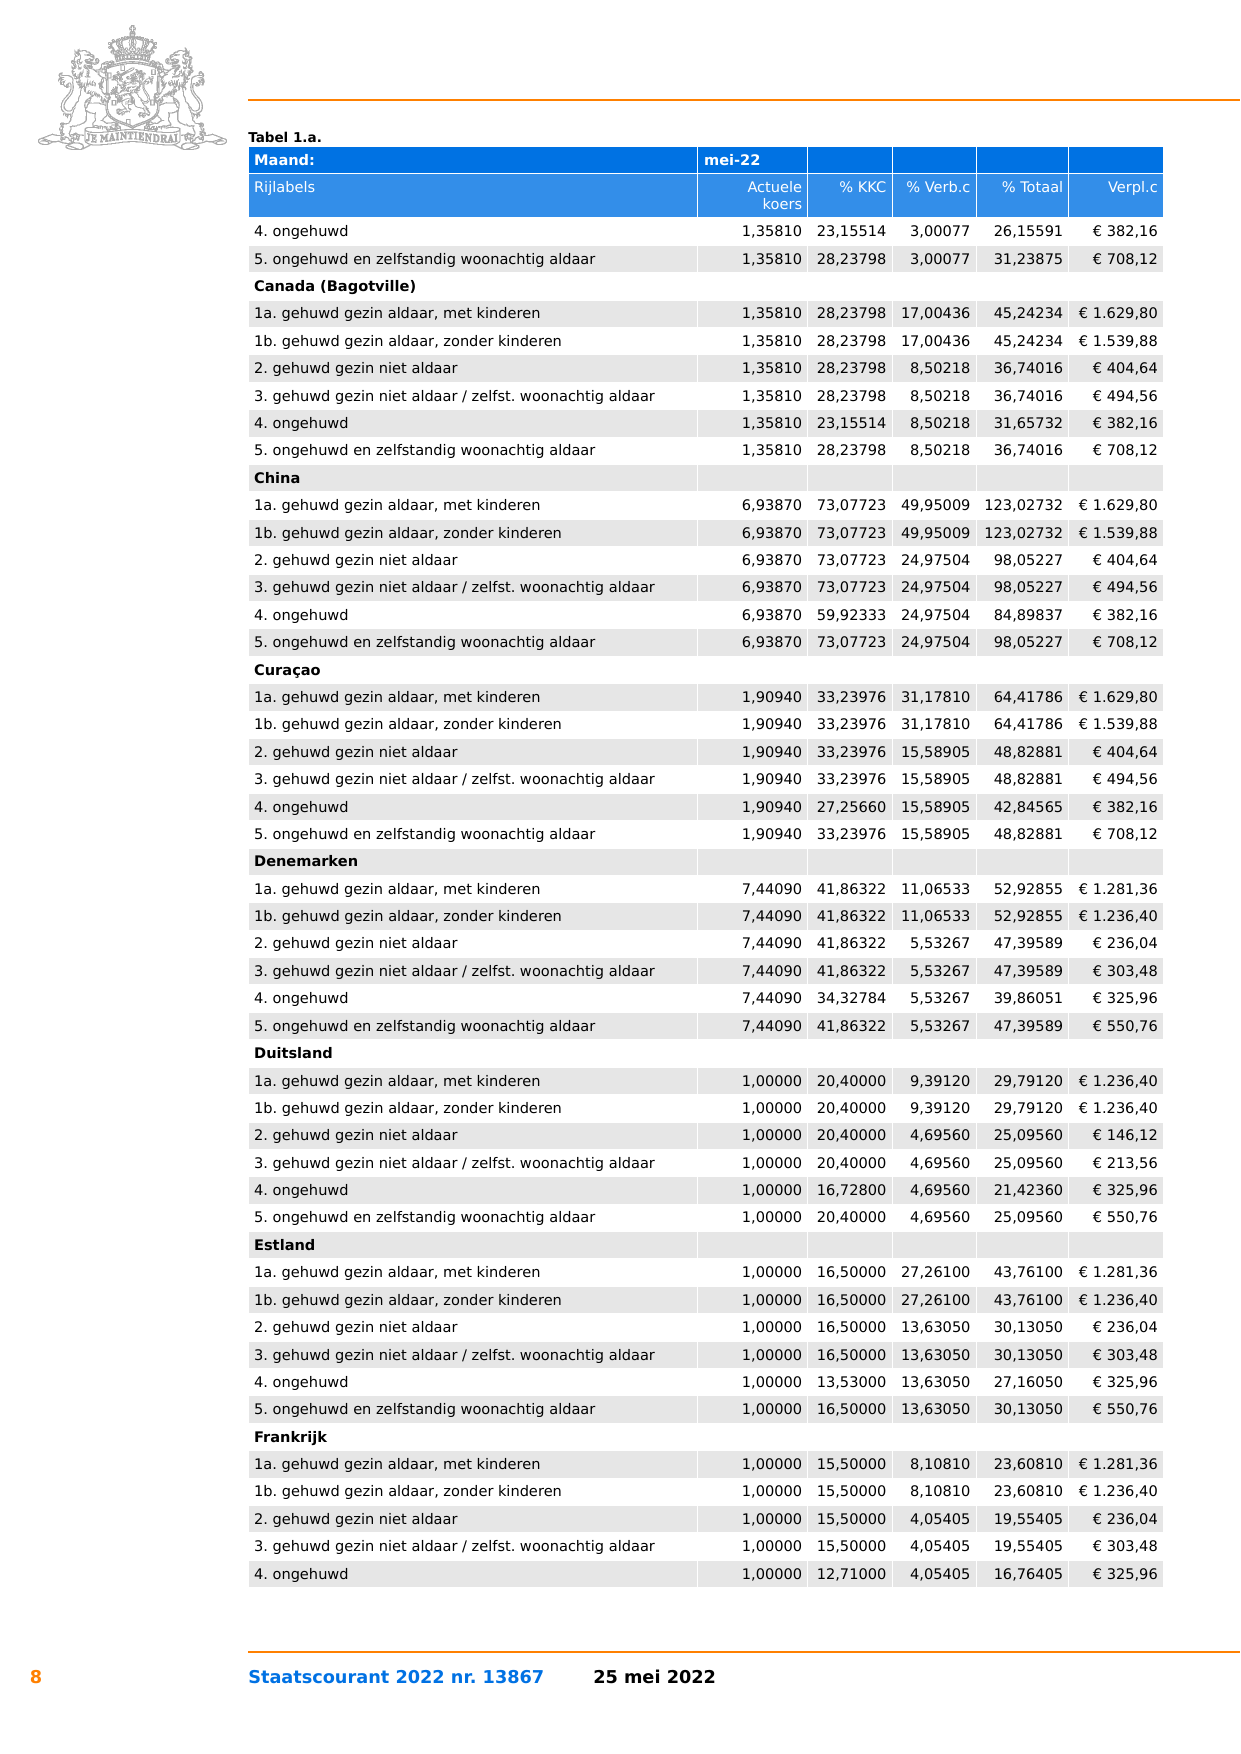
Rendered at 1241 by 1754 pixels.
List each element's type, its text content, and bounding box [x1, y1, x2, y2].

table_cell 33,23976 [808, 739, 892, 765]
table_cell 48,82881 [977, 766, 1068, 793]
table_cell [893, 147, 976, 173]
table_cell 6,93870 [698, 493, 807, 519]
table_cell 1,90940 [698, 684, 807, 711]
table_cell 33,23976 [808, 684, 892, 711]
table_cell 7,44090 [698, 876, 807, 902]
table_cell 16,50000 [808, 1260, 892, 1286]
table_cell 3. gehuwd gezin niet aldaar / zelfst. woonachtig aldaar [249, 958, 697, 984]
table_cell Rijlabels [249, 174, 697, 217]
table_cell 15,58905 [893, 766, 976, 793]
table_cell 36,74016 [977, 355, 1068, 382]
table_cell 5. ongehuwd en zelfstandig woonachtig aldaar [249, 1013, 697, 1039]
table_cell 1,00000 [698, 1068, 807, 1094]
table_cell 25,09560 [977, 1123, 1068, 1149]
table_cell 5. ongehuwd en zelfstandig woonachtig aldaar [249, 629, 697, 656]
table_cell 24,97504 [893, 602, 976, 628]
table_cell 41,86322 [808, 931, 892, 957]
table_cell 4,69560 [893, 1177, 976, 1204]
table_cell 15,58905 [893, 794, 976, 820]
table_cell 34,32784 [808, 986, 892, 1012]
table_cell 8,50218 [893, 383, 976, 409]
picture [38, 25, 227, 150]
table_cell 8,50218 [893, 410, 976, 437]
table_cell € 382,16 [1069, 602, 1163, 628]
table_cell 47,39589 [977, 958, 1068, 984]
table_cell € 1.236,40 [1069, 903, 1163, 930]
table_cell 13,63050 [893, 1396, 976, 1423]
table_cell 1,35810 [698, 328, 807, 354]
table_cell 2. gehuwd gezin niet aldaar [249, 1123, 697, 1149]
table_cell 15,50000 [808, 1506, 892, 1532]
table_cell [893, 273, 976, 299]
table_cell 73,07723 [808, 629, 892, 656]
table_cell [977, 1232, 1068, 1258]
table_cell Duitsland [249, 1040, 697, 1067]
table_cell € 1.281,36 [1069, 1260, 1163, 1286]
table_cell [977, 1040, 1068, 1067]
table_cell [1069, 1040, 1163, 1067]
table_cell € 1.539,88 [1069, 520, 1163, 546]
table_cell 64,41786 [977, 712, 1068, 738]
table_cell 4,05405 [893, 1506, 976, 1532]
table_cell 73,07723 [808, 493, 892, 519]
table_cell 4. ongehuwd [249, 794, 697, 820]
table_cell 31,23875 [977, 246, 1068, 272]
table_cell China [249, 465, 697, 491]
table_cell 27,25660 [808, 794, 892, 820]
table_cell 1,35810 [698, 355, 807, 382]
table_cell 31,17810 [893, 684, 976, 711]
table_cell € 404,64 [1069, 739, 1163, 765]
table_cell 23,60810 [977, 1451, 1068, 1478]
table_cell 23,15514 [808, 410, 892, 437]
table_cell 1b. gehuwd gezin aldaar, zonder kinderen [249, 328, 697, 354]
table_cell € 708,12 [1069, 821, 1163, 847]
table_cell [1069, 147, 1163, 173]
table_cell 25,09560 [977, 1150, 1068, 1176]
table_cell 1,90940 [698, 712, 807, 738]
table_cell € 146,12 [1069, 1123, 1163, 1149]
table_cell 9,39120 [893, 1095, 976, 1121]
table_cell 16,72800 [808, 1177, 892, 1204]
table_cell [977, 657, 1068, 683]
table_cell 7,44090 [698, 1013, 807, 1039]
table_header Tabel 1.a. [248, 130, 1163, 146]
table_cell € 1.539,88 [1069, 328, 1163, 354]
table_cell 1,00000 [698, 1369, 807, 1395]
table_cell € 325,96 [1069, 1177, 1163, 1204]
table_cell 41,86322 [808, 958, 892, 984]
table_cell 5. ongehuwd en zelfstandig woonachtig aldaar [249, 246, 697, 272]
table_cell 20,40000 [808, 1205, 892, 1231]
table_cell 28,23798 [808, 355, 892, 382]
table_cell 33,23976 [808, 766, 892, 793]
table_cell € 708,12 [1069, 629, 1163, 656]
table_cell 28,23798 [808, 328, 892, 354]
table_cell 19,55405 [977, 1506, 1068, 1532]
table_cell € 1.236,40 [1069, 1095, 1163, 1121]
table_cell 45,24234 [977, 328, 1068, 354]
table_cell 27,16050 [977, 1369, 1068, 1395]
table_cell 12,71000 [808, 1561, 892, 1587]
table_cell 29,79120 [977, 1068, 1068, 1094]
table_cell 98,05227 [977, 629, 1068, 656]
table_cell 7,44090 [698, 931, 807, 957]
table_cell 48,82881 [977, 739, 1068, 765]
table_cell 43,76100 [977, 1287, 1068, 1313]
table_cell 64,41786 [977, 684, 1068, 711]
table_cell 41,86322 [808, 903, 892, 930]
table_cell € 708,12 [1069, 438, 1163, 464]
table_cell 47,39589 [977, 1013, 1068, 1039]
table_cell 8,10810 [893, 1451, 976, 1478]
table_cell 30,13050 [977, 1396, 1068, 1423]
table_cell [698, 273, 807, 299]
table_cell [893, 1424, 976, 1450]
table_cell 73,07723 [808, 520, 892, 546]
table_cell 1b. gehuwd gezin aldaar, zonder kinderen [249, 1479, 697, 1505]
table_cell 1,00000 [698, 1479, 807, 1505]
table_cell 73,07723 [808, 575, 892, 601]
table_cell 3. gehuwd gezin niet aldaar / zelfst. woonachtig aldaar [249, 766, 697, 793]
table_cell [893, 849, 976, 875]
table_cell 4. ongehuwd [249, 410, 697, 437]
table_cell 11,06533 [893, 876, 976, 902]
table_cell 84,89837 [977, 602, 1068, 628]
table_cell 1,00000 [698, 1561, 807, 1587]
table_cell 6,93870 [698, 520, 807, 546]
table_cell 2. gehuwd gezin niet aldaar [249, 1314, 697, 1341]
table_cell € 236,04 [1069, 1314, 1163, 1341]
table_cell [698, 1040, 807, 1067]
table_cell Estland [249, 1232, 697, 1258]
table_cell 5,53267 [893, 1013, 976, 1039]
table_cell 9,39120 [893, 1068, 976, 1094]
table_cell 3,00077 [893, 219, 976, 245]
table_cell 20,40000 [808, 1095, 892, 1121]
table_cell 4. ongehuwd [249, 1369, 697, 1395]
table_cell 4,05405 [893, 1561, 976, 1587]
table_cell Actuele koers [698, 174, 807, 217]
table_cell € 236,04 [1069, 931, 1163, 957]
table_cell 13,63050 [893, 1314, 976, 1341]
table_cell 1,35810 [698, 410, 807, 437]
table_cell 5. ongehuwd en zelfstandig woonachtig aldaar [249, 438, 697, 464]
table_cell € 1.236,40 [1069, 1068, 1163, 1094]
table_cell € 236,04 [1069, 1506, 1163, 1532]
table_cell € 382,16 [1069, 219, 1163, 245]
table_cell [808, 273, 892, 299]
table_cell € 494,56 [1069, 766, 1163, 793]
table_cell € 494,56 [1069, 383, 1163, 409]
table_cell 1,00000 [698, 1177, 807, 1204]
table_cell € 1.236,40 [1069, 1479, 1163, 1505]
table_cell 1,35810 [698, 246, 807, 272]
table_cell 23,60810 [977, 1479, 1068, 1505]
table_cell 20,40000 [808, 1068, 892, 1094]
table_cell 24,97504 [893, 575, 976, 601]
table_cell 4,05405 [893, 1534, 976, 1560]
table_cell [808, 657, 892, 683]
table_cell Verpl.c [1069, 174, 1163, 217]
table_cell 1a. gehuwd gezin aldaar, met kinderen [249, 684, 697, 711]
table_cell 1,90940 [698, 794, 807, 820]
table_cell [698, 1232, 807, 1258]
table_cell Curaçao [249, 657, 697, 683]
table_cell 49,95009 [893, 493, 976, 519]
table_cell 1a. gehuwd gezin aldaar, met kinderen [249, 1068, 697, 1094]
table_cell 28,23798 [808, 246, 892, 272]
table_cell 1,00000 [698, 1534, 807, 1560]
table_cell € 550,76 [1069, 1013, 1163, 1039]
table_cell € 325,96 [1069, 1561, 1163, 1587]
table_cell 4. ongehuwd [249, 602, 697, 628]
table_cell 123,02732 [977, 493, 1068, 519]
table_cell 13,63050 [893, 1342, 976, 1368]
table_cell 7,44090 [698, 986, 807, 1012]
table_cell € 303,48 [1069, 1342, 1163, 1368]
table_cell 24,97504 [893, 629, 976, 656]
table_cell [808, 465, 892, 491]
table_cell 48,82881 [977, 821, 1068, 847]
table_cell 1b. gehuwd gezin aldaar, zonder kinderen [249, 1095, 697, 1121]
table_cell 4. ongehuwd [249, 1177, 697, 1204]
table_cell 5,53267 [893, 958, 976, 984]
table_cell € 494,56 [1069, 575, 1163, 601]
table_cell 13,53000 [808, 1369, 892, 1395]
table_cell 30,13050 [977, 1342, 1068, 1368]
table_cell € 325,96 [1069, 1369, 1163, 1395]
table_cell 1b. gehuwd gezin aldaar, zonder kinderen [249, 520, 697, 546]
table_cell [808, 1040, 892, 1067]
table_cell 4,69560 [893, 1150, 976, 1176]
table_cell [893, 1040, 976, 1067]
table_cell 5. ongehuwd en zelfstandig woonachtig aldaar [249, 1396, 697, 1423]
table_cell 17,00436 [893, 328, 976, 354]
table_cell [698, 1424, 807, 1450]
table_cell 3,00077 [893, 246, 976, 272]
table_cell [1069, 1232, 1163, 1258]
table_cell 4,69560 [893, 1123, 976, 1149]
table_cell [893, 465, 976, 491]
table_cell 4. ongehuwd [249, 986, 697, 1012]
table_cell 8,50218 [893, 355, 976, 382]
table_cell 15,50000 [808, 1534, 892, 1560]
table_cell 1,35810 [698, 219, 807, 245]
table_cell 26,15591 [977, 219, 1068, 245]
table_cell 1,00000 [698, 1451, 807, 1478]
table_cell 31,17810 [893, 712, 976, 738]
table_cell 5,53267 [893, 931, 976, 957]
table_cell 3. gehuwd gezin niet aldaar / zelfst. woonachtig aldaar [249, 1534, 697, 1560]
table_cell 23,15514 [808, 219, 892, 245]
table_cell [698, 657, 807, 683]
table_cell 16,50000 [808, 1314, 892, 1341]
table_cell 24,97504 [893, 547, 976, 573]
table_cell 3. gehuwd gezin niet aldaar / zelfst. woonachtig aldaar [249, 1342, 697, 1368]
table_cell 15,50000 [808, 1479, 892, 1505]
table_cell 1,00000 [698, 1396, 807, 1423]
table_cell [977, 1424, 1068, 1450]
table_cell € 1.539,88 [1069, 712, 1163, 738]
table_cell 15,58905 [893, 821, 976, 847]
table_cell 28,23798 [808, 438, 892, 464]
table_cell [893, 1232, 976, 1258]
table_cell 2. gehuwd gezin niet aldaar [249, 739, 697, 765]
table_cell [698, 465, 807, 491]
table_cell [977, 849, 1068, 875]
table_cell 6,93870 [698, 575, 807, 601]
table_cell 4. ongehuwd [249, 1561, 697, 1587]
table_cell Canada (Bagotville) [249, 273, 697, 299]
table_cell 3. gehuwd gezin niet aldaar / zelfst. woonachtig aldaar [249, 575, 697, 601]
table_cell 1,90940 [698, 739, 807, 765]
table_cell 1,00000 [698, 1205, 807, 1231]
table_cell 5,53267 [893, 986, 976, 1012]
table_cell € 213,56 [1069, 1150, 1163, 1176]
table_cell 49,95009 [893, 520, 976, 546]
table_cell 1,00000 [698, 1287, 807, 1313]
table_cell 25,09560 [977, 1205, 1068, 1231]
table_cell € 1.629,80 [1069, 301, 1163, 327]
table_cell 98,05227 [977, 547, 1068, 573]
table_cell 33,23976 [808, 821, 892, 847]
table_cell 1,00000 [698, 1314, 807, 1341]
table_cell [808, 1232, 892, 1258]
table_cell 1a. gehuwd gezin aldaar, met kinderen [249, 1260, 697, 1286]
table_cell 1a. gehuwd gezin aldaar, met kinderen [249, 1451, 697, 1478]
table_cell 1,90940 [698, 821, 807, 847]
table_cell 42,84565 [977, 794, 1068, 820]
table_cell € 708,12 [1069, 246, 1163, 272]
table_cell 1,00000 [698, 1260, 807, 1286]
table_cell [808, 147, 892, 173]
table_cell 2. gehuwd gezin niet aldaar [249, 547, 697, 573]
table_cell 52,92855 [977, 903, 1068, 930]
table_cell 1,90940 [698, 766, 807, 793]
table_cell 59,92333 [808, 602, 892, 628]
table_cell 15,58905 [893, 739, 976, 765]
table_cell Maand: [249, 147, 697, 173]
table_cell % KKC [808, 174, 892, 217]
table_cell 1b. gehuwd gezin aldaar, zonder kinderen [249, 712, 697, 738]
table_cell 21,42360 [977, 1177, 1068, 1204]
table_cell 2. gehuwd gezin niet aldaar [249, 355, 697, 382]
table_cell [808, 1424, 892, 1450]
table_cell 27,26100 [893, 1260, 976, 1286]
table_cell [1069, 465, 1163, 491]
table_cell 2. gehuwd gezin niet aldaar [249, 931, 697, 957]
table_cell 16,50000 [808, 1396, 892, 1423]
table_cell 28,23798 [808, 383, 892, 409]
table_cell 8,50218 [893, 438, 976, 464]
table_cell % Verb.c [893, 174, 976, 217]
table_cell 1a. gehuwd gezin aldaar, met kinderen [249, 876, 697, 902]
table_cell 1,00000 [698, 1506, 807, 1532]
table_cell [698, 849, 807, 875]
table_cell 1,00000 [698, 1342, 807, 1368]
table_cell 1b. gehuwd gezin aldaar, zonder kinderen [249, 1287, 697, 1313]
table_cell 19,55405 [977, 1534, 1068, 1560]
table_cell 17,00436 [893, 301, 976, 327]
table_cell 123,02732 [977, 520, 1068, 546]
table_cell € 382,16 [1069, 794, 1163, 820]
table_cell 1,00000 [698, 1150, 807, 1176]
table_cell 30,13050 [977, 1314, 1068, 1341]
table_cell 20,40000 [808, 1123, 892, 1149]
table_cell 4. ongehuwd [249, 219, 697, 245]
table_cell % Totaal [977, 174, 1068, 217]
table_cell 1b. gehuwd gezin aldaar, zonder kinderen [249, 903, 697, 930]
table_cell Frankrijk [249, 1424, 697, 1450]
table_cell 13,63050 [893, 1369, 976, 1395]
table_cell [1069, 849, 1163, 875]
table_cell € 404,64 [1069, 355, 1163, 382]
table_cell € 404,64 [1069, 547, 1163, 573]
table_cell [1069, 1424, 1163, 1450]
table_cell 7,44090 [698, 958, 807, 984]
table_cell 6,93870 [698, 629, 807, 656]
table_cell € 1.281,36 [1069, 876, 1163, 902]
table_cell € 325,96 [1069, 986, 1163, 1012]
table_cell 1,00000 [698, 1123, 807, 1149]
table_cell € 550,76 [1069, 1205, 1163, 1231]
table_cell 27,26100 [893, 1287, 976, 1313]
table_cell 16,50000 [808, 1342, 892, 1368]
table_cell 98,05227 [977, 575, 1068, 601]
table_cell 5. ongehuwd en zelfstandig woonachtig aldaar [249, 821, 697, 847]
table_cell 3. gehuwd gezin niet aldaar / zelfst. woonachtig aldaar [249, 1150, 697, 1176]
table_cell 33,23976 [808, 712, 892, 738]
table_cell 28,23798 [808, 301, 892, 327]
table_cell 5. ongehuwd en zelfstandig woonachtig aldaar [249, 1205, 697, 1231]
table_cell € 1.629,80 [1069, 684, 1163, 711]
table_cell € 1.629,80 [1069, 493, 1163, 519]
table_cell 16,76405 [977, 1561, 1068, 1587]
table_cell € 382,16 [1069, 410, 1163, 437]
table_cell 1,35810 [698, 301, 807, 327]
table_cell 8,10810 [893, 1479, 976, 1505]
table_cell 41,86322 [808, 876, 892, 902]
table_cell € 1.281,36 [1069, 1451, 1163, 1478]
table_cell 73,07723 [808, 547, 892, 573]
table_cell 11,06533 [893, 903, 976, 930]
table_cell 6,93870 [698, 602, 807, 628]
table_cell € 1.236,40 [1069, 1287, 1163, 1313]
table_cell 36,74016 [977, 383, 1068, 409]
table_cell [1069, 273, 1163, 299]
table_cell [977, 273, 1068, 299]
table_cell 45,24234 [977, 301, 1068, 327]
table_cell mei-22 [698, 147, 807, 173]
table_cell € 303,48 [1069, 958, 1163, 984]
table_cell 1,00000 [698, 1095, 807, 1121]
table_cell 39,86051 [977, 986, 1068, 1012]
table_cell 29,79120 [977, 1095, 1068, 1121]
table_cell 7,44090 [698, 903, 807, 930]
table_cell € 303,48 [1069, 1534, 1163, 1560]
table_cell 1a. gehuwd gezin aldaar, met kinderen [249, 493, 697, 519]
table_cell 16,50000 [808, 1287, 892, 1313]
table_cell 41,86322 [808, 1013, 892, 1039]
table_cell [808, 849, 892, 875]
table_cell 6,93870 [698, 547, 807, 573]
table_cell 36,74016 [977, 438, 1068, 464]
table_cell € 550,76 [1069, 1396, 1163, 1423]
table_cell 1,35810 [698, 383, 807, 409]
table_cell 1,35810 [698, 438, 807, 464]
table_cell 20,40000 [808, 1150, 892, 1176]
table_cell 47,39589 [977, 931, 1068, 957]
table_cell 3. gehuwd gezin niet aldaar / zelfst. woonachtig aldaar [249, 383, 697, 409]
table_cell 43,76100 [977, 1260, 1068, 1286]
table_cell 52,92855 [977, 876, 1068, 902]
table_cell [893, 657, 976, 683]
table_cell 4,69560 [893, 1205, 976, 1231]
table_cell 31,65732 [977, 410, 1068, 437]
table_cell [1069, 657, 1163, 683]
table_cell 15,50000 [808, 1451, 892, 1478]
table_cell [977, 465, 1068, 491]
table_cell Denemarken [249, 849, 697, 875]
table_cell 1a. gehuwd gezin aldaar, met kinderen [249, 301, 697, 327]
table_cell [977, 147, 1068, 173]
table_cell 2. gehuwd gezin niet aldaar [249, 1506, 697, 1532]
